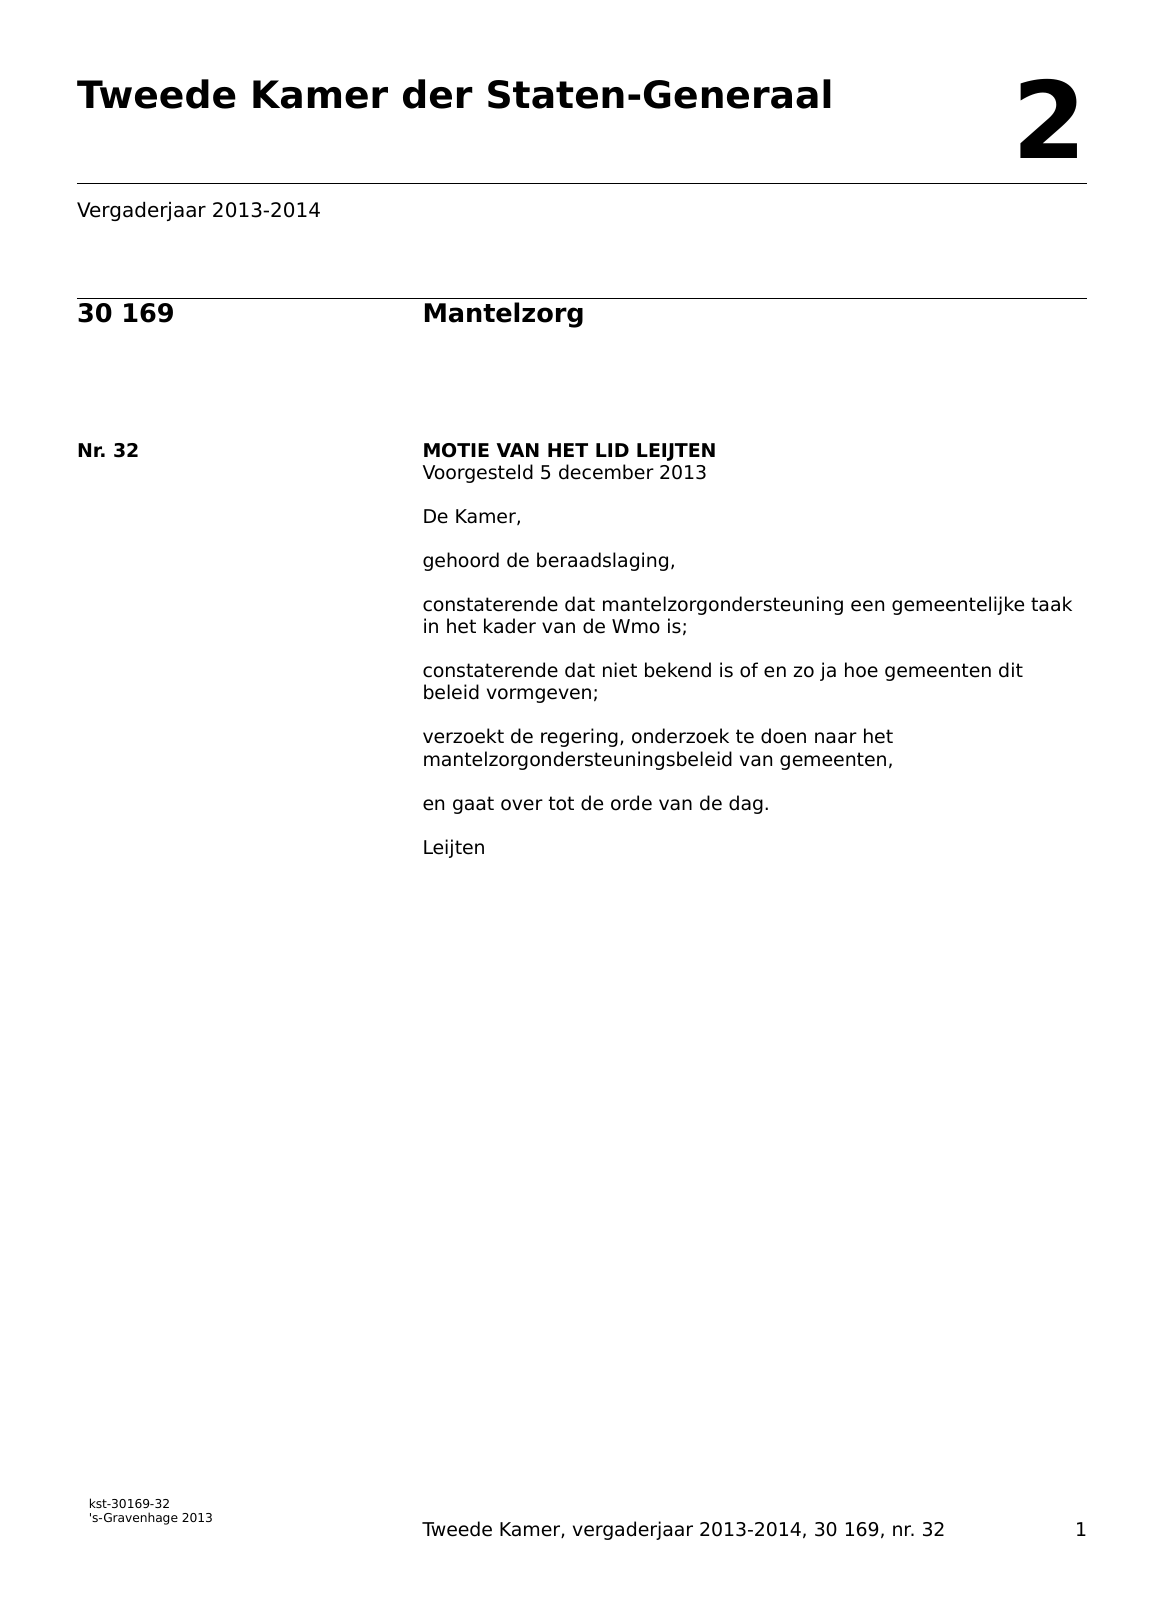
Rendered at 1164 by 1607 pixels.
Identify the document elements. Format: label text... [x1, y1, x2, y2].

text 's-Gravenhage 2013 [88, 1511, 323, 1525]
subtitle 30 169 Mantelzorg [77, 299, 1087, 329]
text gehoord de beraadslaging, [422, 550, 1087, 572]
subtitle Nr. 32 MOTIE VAN HET LID LEIJTEN [77, 440, 1087, 462]
text constaterende dat niet bekend is of en zo ja hoe gemeenten dit beleid vormgeven; [422, 660, 1087, 704]
text Leijten [422, 837, 1087, 859]
text en gaat over tot de orde van de dag. [422, 793, 1087, 814]
text verzoekt de regering, onderzoek te doen naar het mantelzorgondersteuningsbeleid van gemeenten, [422, 726, 1087, 770]
table_cell Vergaderjaar 2013-2014 [77, 184, 1087, 298]
text constaterende dat mantelzorgondersteuning een gemeentelijke taak in het kader van de Wmo is; [422, 594, 1087, 638]
table_header Tweede Kamer der Staten-Generaal [77, 59, 886, 183]
text De Kamer, [422, 506, 1087, 528]
text Voorgesteld 5 december 2013 [422, 462, 1087, 484]
text kst-30169-32 [88, 1497, 323, 1511]
table_header 2 [886, 59, 1087, 183]
